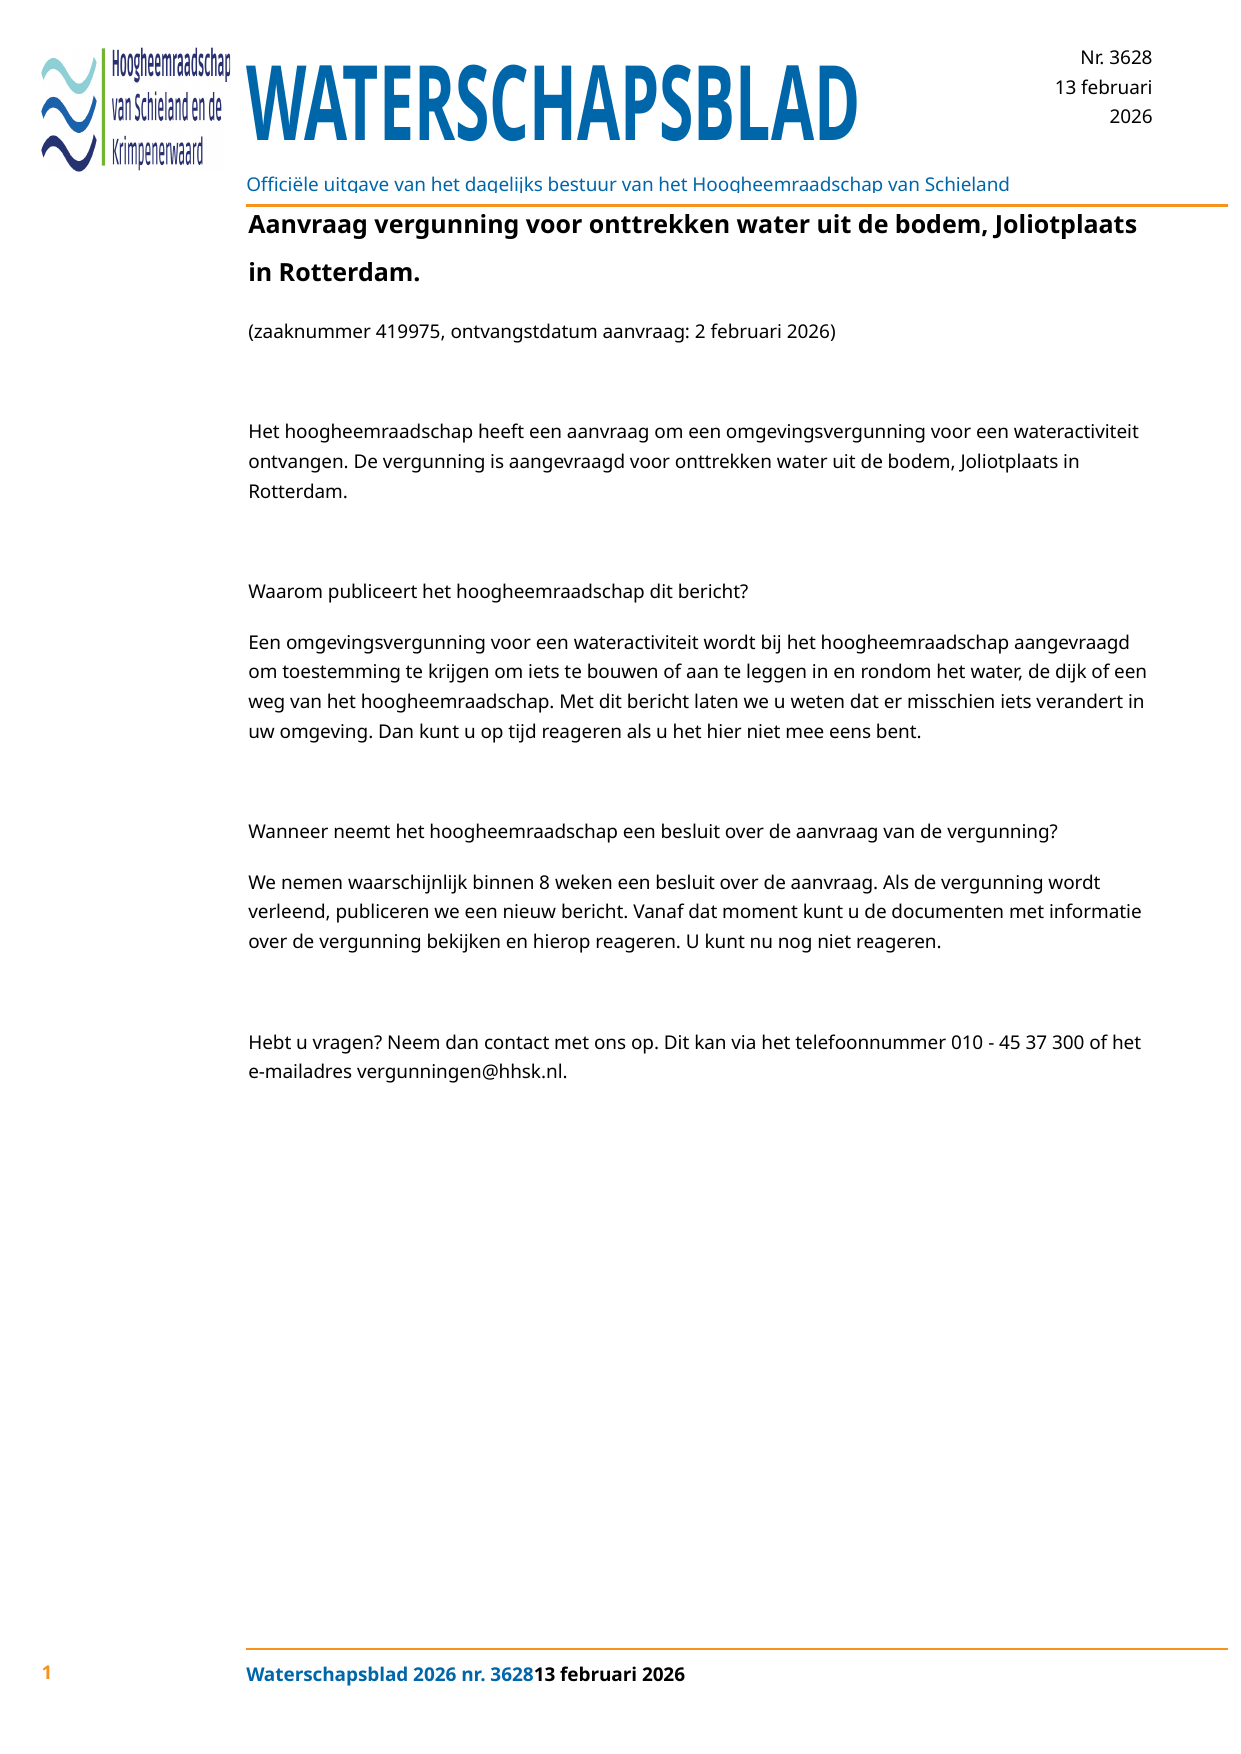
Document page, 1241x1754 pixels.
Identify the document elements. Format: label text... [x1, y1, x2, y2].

text Hebt u vragen? Neem dan contact met ons op. Dit kan via het telefoonnummer 010 - 45 37 300 of het e-mailadres vergunningen@hhsk.nl. [248, 1029, 1152, 1084]
text (zaaknummer 419975, ontvangstdatum aanvraag: 2 februari 2026) [248, 318, 1152, 344]
text Het hoogheemraadschap heeft een aanvraag om een omgevingsvergunning voor een wateractiviteit ontvangen. De vergunning is aangevraagd voor onttrekken water uit de bodem, Joliotplaats in Rotterdam. [248, 419, 1152, 504]
text Aanvraag vergunning voor onttrekken water uit de bodem, Joliotplaats in Rotterdam. [248, 207, 1152, 288]
text We nemen waarschijnlijk binnen 8 weken een besluit over de aanvraag. Als de vergunning wordt verleend, publiceren we een nieuw bericht. Vanaf dat moment kunt u de documenten met informatie over de vergunning bekijken en hierop reageren. U kunt nu nog niet reageren. [248, 869, 1152, 954]
picture [41, 47, 231, 172]
text Een omgevingsvergunning voor een wateractiviteit wordt bij het hoogheemraadschap aangevraagd om toestemming te krijgen om iets te bouwen of aan te leggen in en rondom het water, de dijk of een weg van het hoogheemraadschap. Met dit bericht laten we u weten dat er misschien iets verandert in uw omgeving. Dan kunt u op tijd reageren als u het hier niet mee eens bent. [248, 629, 1152, 744]
text Waarom publiceert het hoogheemraadschap dit bericht? [248, 579, 1152, 604]
text Wanneer neemt het hoogheemraadschap een besluit over de aanvraag van de vergunning? [248, 819, 1152, 844]
